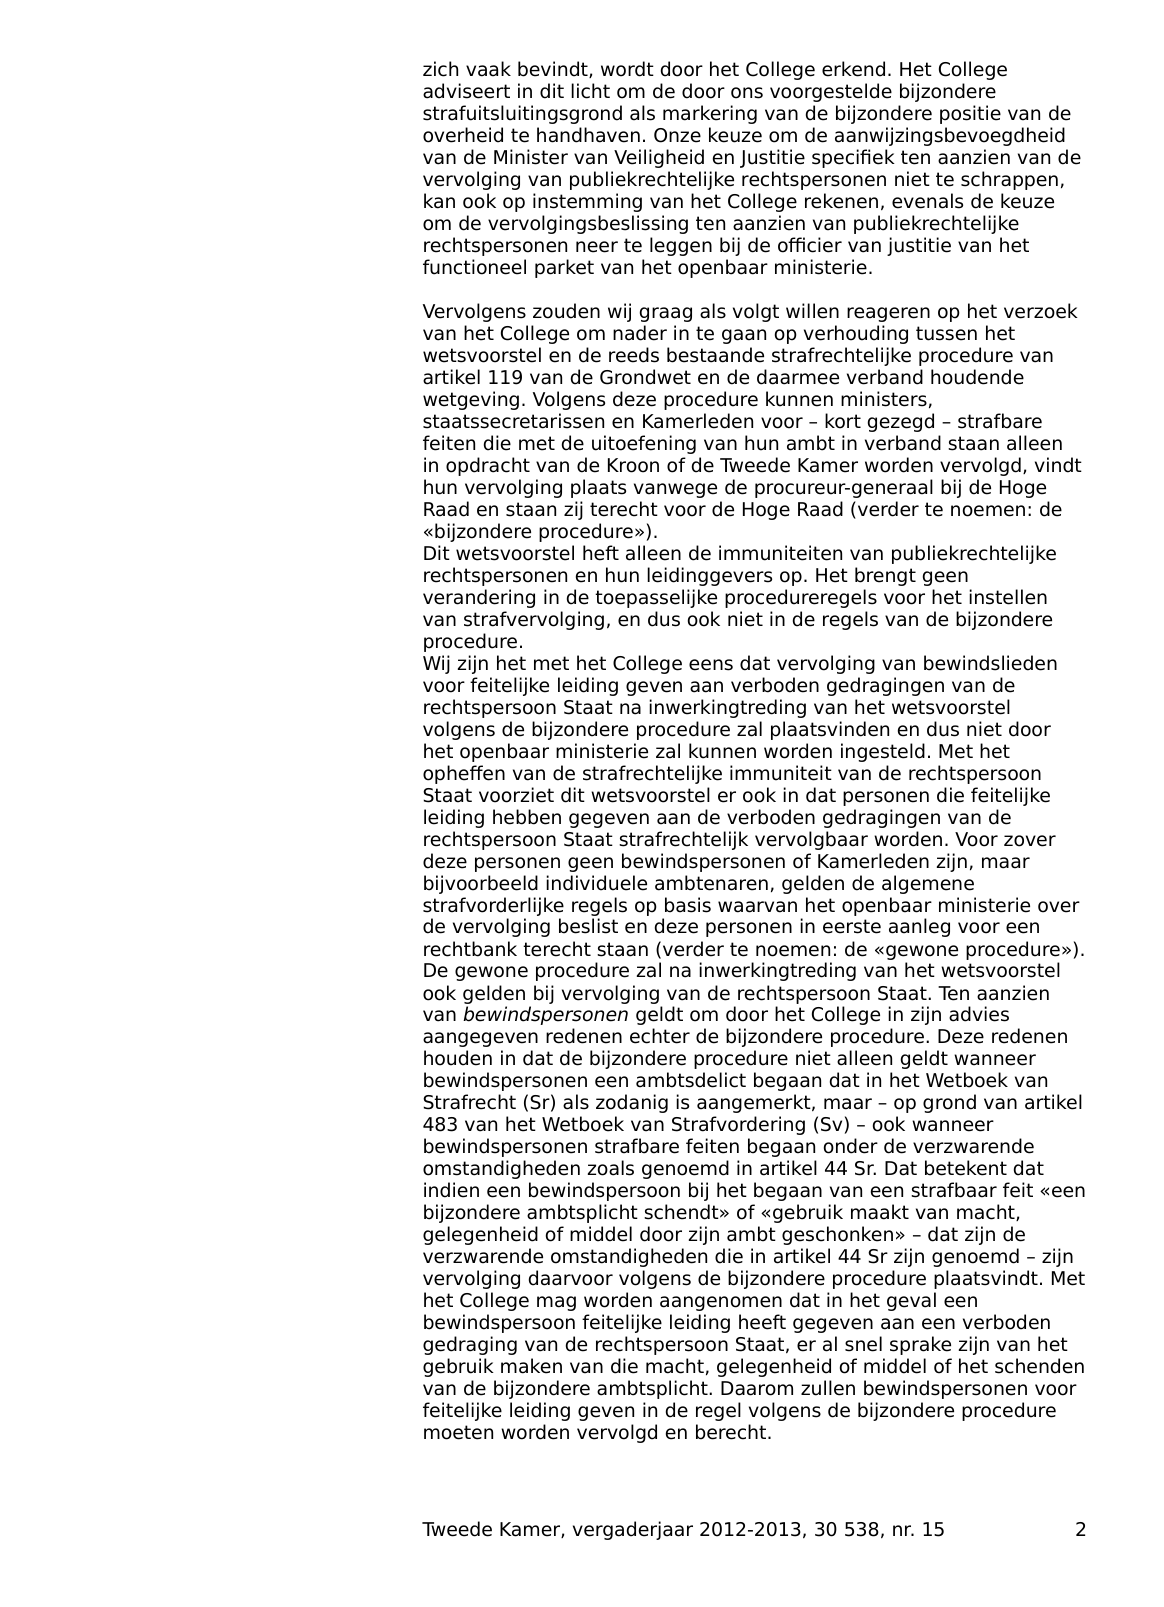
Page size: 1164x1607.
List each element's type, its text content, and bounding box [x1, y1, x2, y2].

text Vervolgens zouden wij graag als volgt willen reageren op het verzoek van het College om nader in te gaan op verhouding tussen het wetsvoorstel en de reeds bestaande strafrechtelijke procedure van artikel 119 van de Grondwet en de daarmee verband houdende wetgeving. Volgens deze procedure kunnen ministers, staatssecretarissen en Kamerleden voor – kort gezegd – strafbare feiten die met de uitoefening van hun ambt in verband staan alleen in opdracht van de Kroon of de Tweede Kamer worden vervolgd, vindt hun vervolging plaats vanwege de procureur-generaal bij de Hoge Raad en staan zij terecht voor de Hoge Raad (verder te noemen: de «bijzondere procedure»). [422, 301, 1087, 543]
text zich vaak bevindt, wordt door het College erkend. Het College adviseert in dit licht om de door ons voorgestelde bijzondere strafuitsluitingsgrond als markering van de bijzondere positie van de overheid te handhaven. Onze keuze om de aanwijzingsbevoegdheid van de Minister van Veiligheid en Justitie specifiek ten aanzien van de vervolging van publiekrechtelijke rechtspersonen niet te schrappen, kan ook op instemming van het College rekenen, evenals de keuze om de vervolgingsbeslissing ten aanzien van publiekrechtelijke rechtspersonen neer te leggen bij de officier van justitie van het functioneel parket van het openbaar ministerie. [422, 59, 1087, 279]
text Wij zijn het met het College eens dat vervolging van bewindslieden voor feitelijke leiding geven aan verboden gedragingen van de rechtspersoon Staat na inwerkingtreding van het wetsvoorstel volgens de bijzondere procedure zal plaatsvinden en dus niet door het openbaar ministerie zal kunnen worden ingesteld. Met het opheffen van de strafrechtelijke immuniteit van de rechtspersoon Staat voorziet dit wetsvoorstel er ook in dat personen die feitelijke leiding hebben gegeven aan de verboden gedragingen van de rechtspersoon Staat strafrechtelijk vervolgbaar worden. Voor zover deze personen geen bewindspersonen of Kamerleden zijn, maar bijvoorbeeld individuele ambtenaren, gelden de algemene strafvorderlijke regels op basis waarvan het openbaar ministerie over de vervolging beslist en deze personen in eerste aanleg voor een rechtbank terecht staan (verder te noemen: de «gewone procedure»). De gewone procedure zal na inwerkingtreding van het wetsvoorstel ook gelden bij vervolging van de rechtspersoon Staat. Ten aanzien van bewindspersonen geldt om door het College in zijn advies aangegeven redenen echter de bijzondere procedure. Deze redenen houden in dat de bijzondere procedure niet alleen geldt wanneer bewindspersonen een ambtsdelict begaan dat in het Wetboek van Strafrecht (Sr) als zodanig is aangemerkt, maar – op grond van artikel 483 van het Wetboek van Strafvordering (Sv) – ook wanneer bewindspersonen strafbare feiten begaan onder de verzwarende omstandigheden zoals genoemd in artikel 44 Sr. Dat betekent dat indien een bewindspersoon bij het begaan van een strafbaar feit «een bijzondere ambtsplicht schendt» of «gebruik maakt van macht, gelegenheid of middel door zijn ambt geschonken» – dat zijn de verzwarende omstandigheden die in artikel 44 Sr zijn genoemd – zijn vervolging daarvoor volgens de bijzondere procedure plaatsvindt. Met het College mag worden aangenomen dat in het geval een bewindspersoon feitelijke leiding heeft gegeven aan een verboden gedraging van de rechtspersoon Staat, er al snel sprake zijn van het gebruik maken van die macht, gelegenheid of middel of het schenden van de bijzondere ambtsplicht. Daarom zullen bewindspersonen voor feitelijke leiding geven in de regel volgens de bijzondere procedure moeten worden vervolgd en berecht. [422, 653, 1087, 1444]
text Dit wetsvoorstel heft alleen de immuniteiten van publiekrechtelijke rechtspersonen en hun leidinggevers op. Het brengt geen verandering in de toepasselijke procedureregels voor het instellen van strafvervolging, en dus ook niet in de regels van de bijzondere procedure. [422, 543, 1087, 653]
